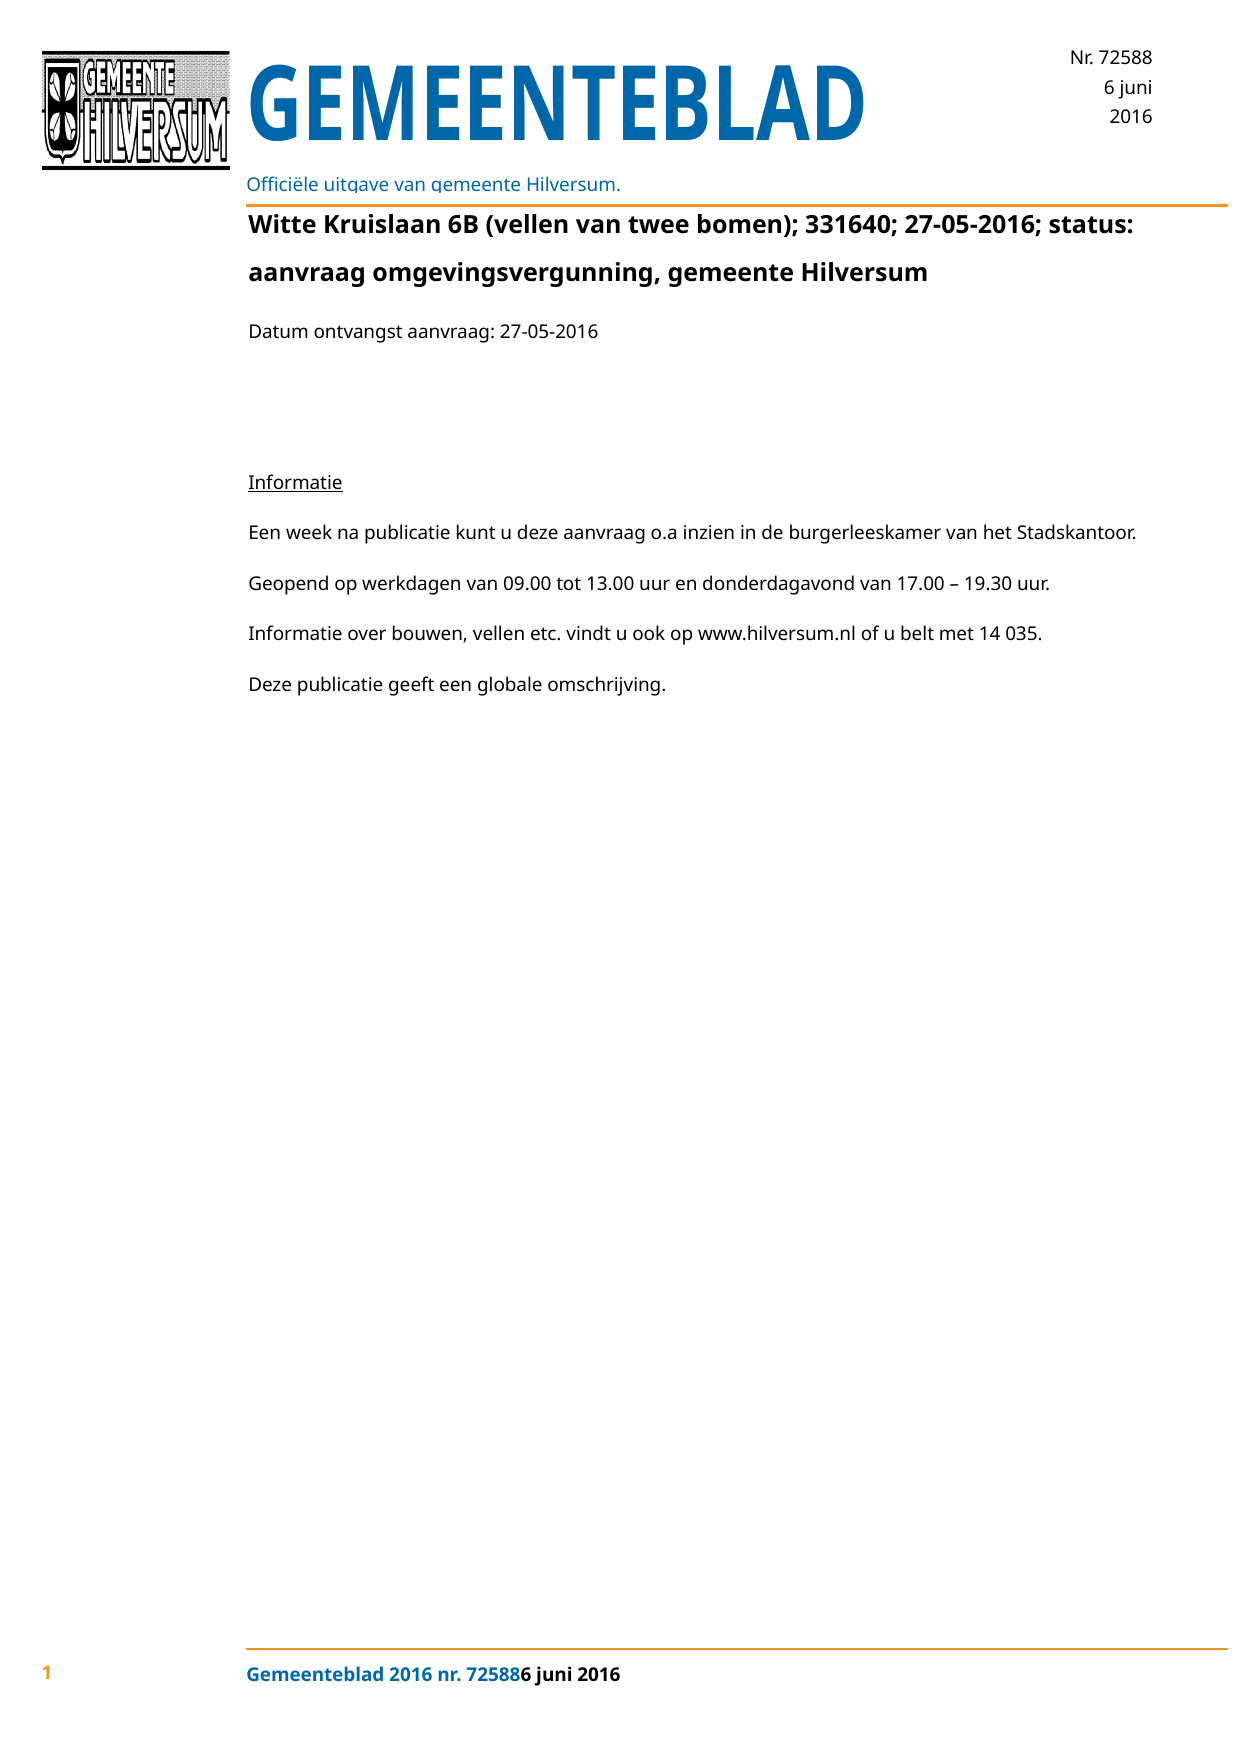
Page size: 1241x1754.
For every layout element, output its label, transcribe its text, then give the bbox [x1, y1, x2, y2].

text Witte Kruislaan 6B (vellen van twee bomen); 331640; 27-05-2016; status: aanvraag omgevingsvergunning, gemeente Hilversum [248, 207, 1152, 288]
text Deze publicatie geeft een globale omschrijving. [248, 671, 1152, 697]
text Geopend op werkdagen van 09.00 tot 13.00 uur en donderdagavond van 17.00 – 19.30 uur. [248, 570, 1152, 596]
text Een week na publicatie kunt u deze aanvraag o.a inzien in de burgerleeskamer van het Stadskantoor. [248, 519, 1152, 545]
text Informatie [248, 469, 1152, 495]
text Informatie over bouwen, vellen etc. vindt u ook op www.hilversum.nl of u belt met 14 035. [248, 620, 1152, 646]
text Datum ontvangst aanvraag: 27-05-2016 [248, 318, 1152, 344]
picture [41, 47, 231, 172]
